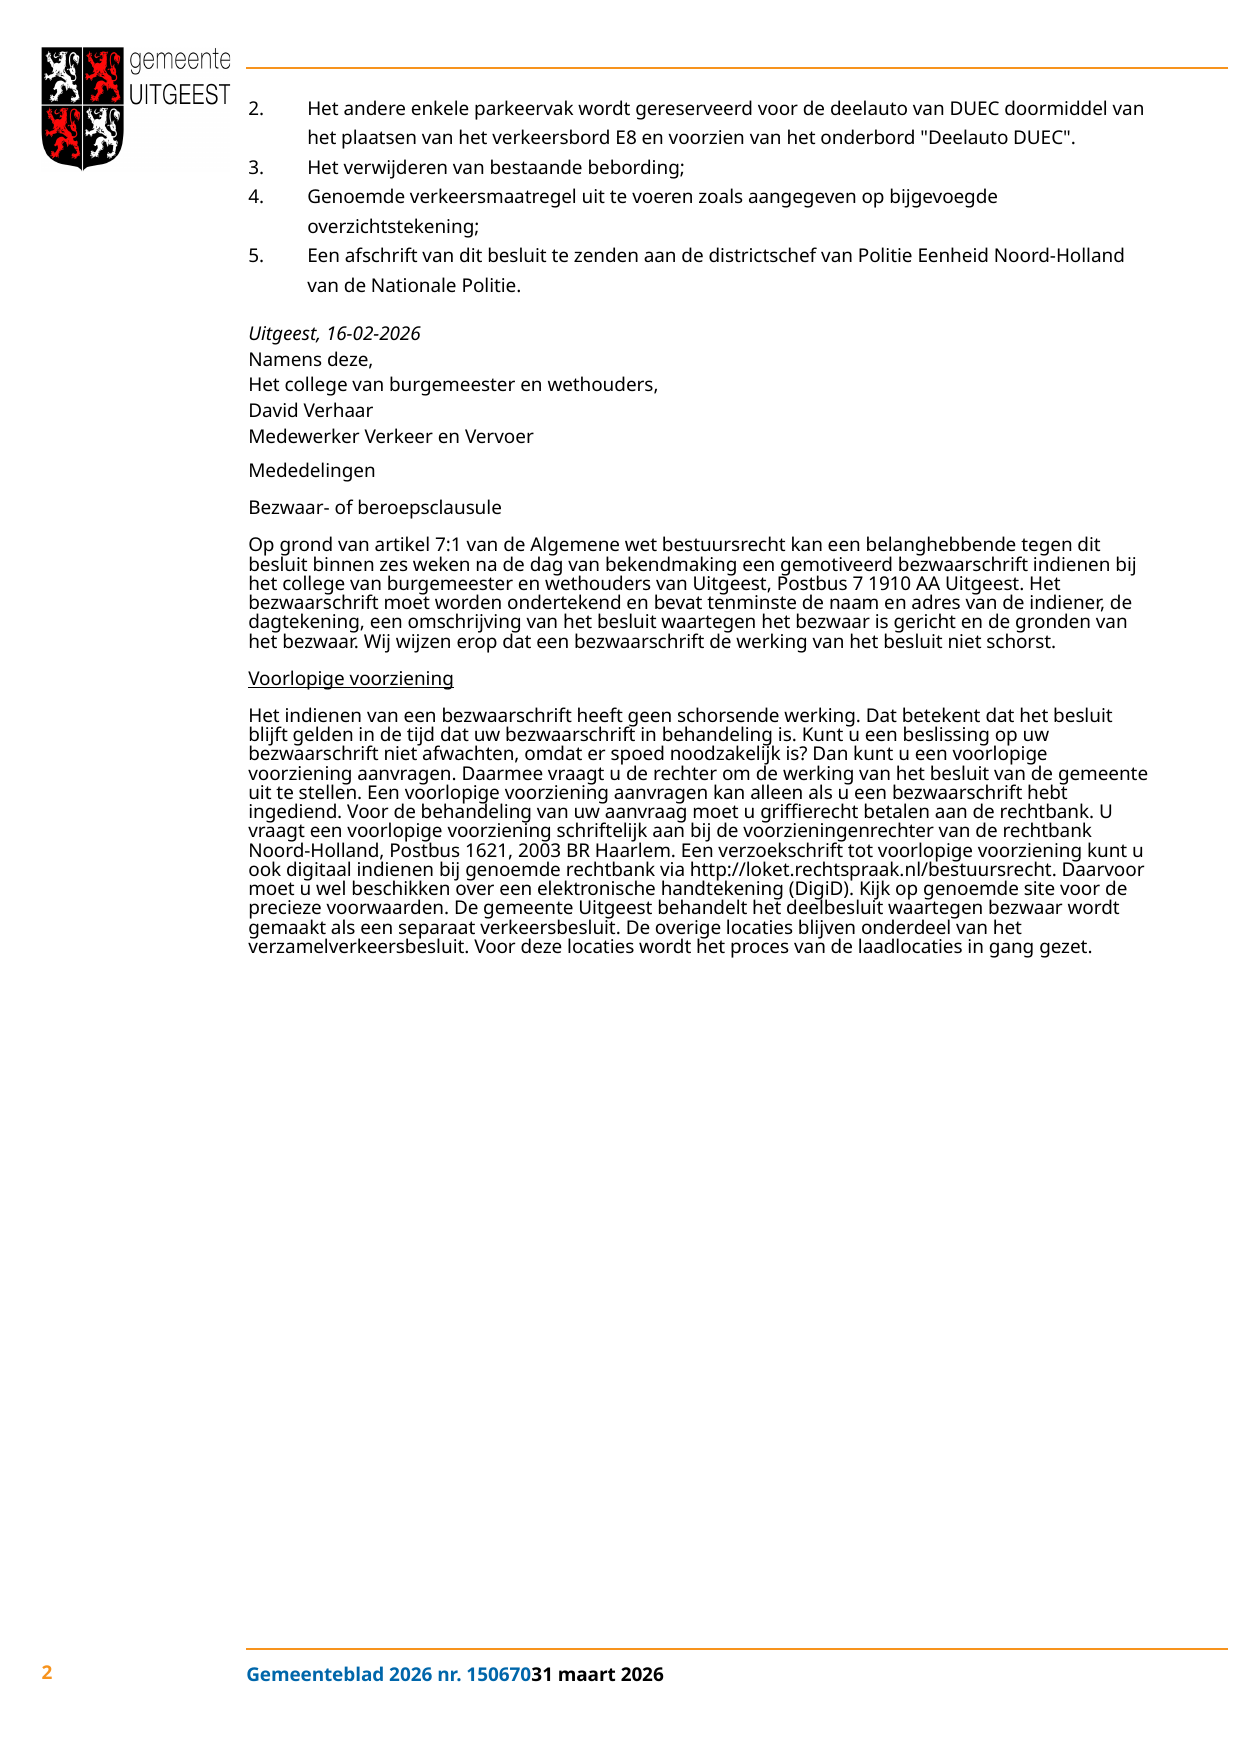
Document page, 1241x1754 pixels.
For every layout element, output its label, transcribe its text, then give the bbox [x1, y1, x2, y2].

text Mededelingen [248, 462, 1152, 482]
list Een afschrift van dit besluit te zenden aan de districtschef van Politie Eenheid Noord-Holland van de Nationale Politie. [248, 243, 1152, 298]
text Voorlopige voorziening [248, 670, 1152, 689]
list Genoemde verkeersmaatregel uit te voeren zoals aangegeven op bijgevoegde overzichtstekening; [248, 183, 1152, 239]
text Op grond van artikel 7:1 van de Algemene wet bestuursrecht kan een belanghebbende tegen dit besluit binnen zes weken na de dag van bekendmaking een gemotiveerd bezwaarschrift indienen bij het college van burgemeester en wethouders van Uitgeest, Postbus 7 1910 AA Uitgeest. Het bezwaarschrift moet worden ondertekend en bevat tenminste de naam en adres van de indiener, de dagtekening, een omschrijving van het besluit waartegen het bezwaar is gericht en de gronden van het bezwaar. Wij wijzen erop dat een bezwaarschrift de werking van het besluit niet schorst. [248, 536, 1152, 652]
text Namens deze, [248, 346, 1152, 372]
text Het college van burgemeester en wethouders, [248, 372, 1152, 397]
text David Verhaar [248, 397, 1152, 423]
text Uitgeest, 16-02-2026 [248, 320, 1152, 346]
list Het verwijderen van bestaande bebording; [248, 154, 1152, 180]
picture [41, 47, 231, 172]
text Medewerker Verkeer en Vervoer [248, 423, 1152, 449]
text Het indienen van een bezwaarschrift heeft geen schorsende werking. Dat betekent dat het besluit blijft gelden in de tijd dat uw bezwaarschrift in behandeling is. Kunt u een beslissing op uw bezwaarschrift niet afwachten, omdat er spoed noodzakelijk is? Dan kunt u een voorlopige voorziening aanvragen. Daarmee vraagt u de rechter om de werking van het besluit van de gemeente uit te stellen. Een voorlopige voorziening aanvragen kan alleen als u een bezwaarschrift hebt ingediend. Voor de behandeling van uw aanvraag moet u griffierecht betalen aan de rechtbank. U vraagt een voorlopige voorziening schriftelijk aan bij de voorzieningenrechter van de rechtbank Noord-Holland, Postbus 1621, 2003 BR Haarlem. Een verzoekschrift tot voorlopige voorziening kunt u ook digitaal indienen bij genoemde rechtbank via http://loket.rechtspraak.nl/bestuursrecht. Daarvoor moet u wel beschikken over een elektronische handtekening (DigiD). Kijk op genoemde site voor de precieze voorwaarden. De gemeente Uitgeest behandelt het deelbesluit waartegen bezwaar wordt gemaakt als een separaat verkeersbesluit. De overige locaties blijven onderdeel van het verzamelverkeersbesluit. Voor deze locaties wordt het proces van de laadlocaties in gang gezet. [248, 707, 1152, 957]
list Het andere enkele parkeervak wordt gereserveerd voor de deelauto van DUEC doormiddel van het plaatsen van het verkeersbord E8 en voorzien van het onderbord "Deelauto DUEC". [248, 95, 1152, 150]
text Bezwaar- of beroepsclausule [248, 499, 1152, 519]
